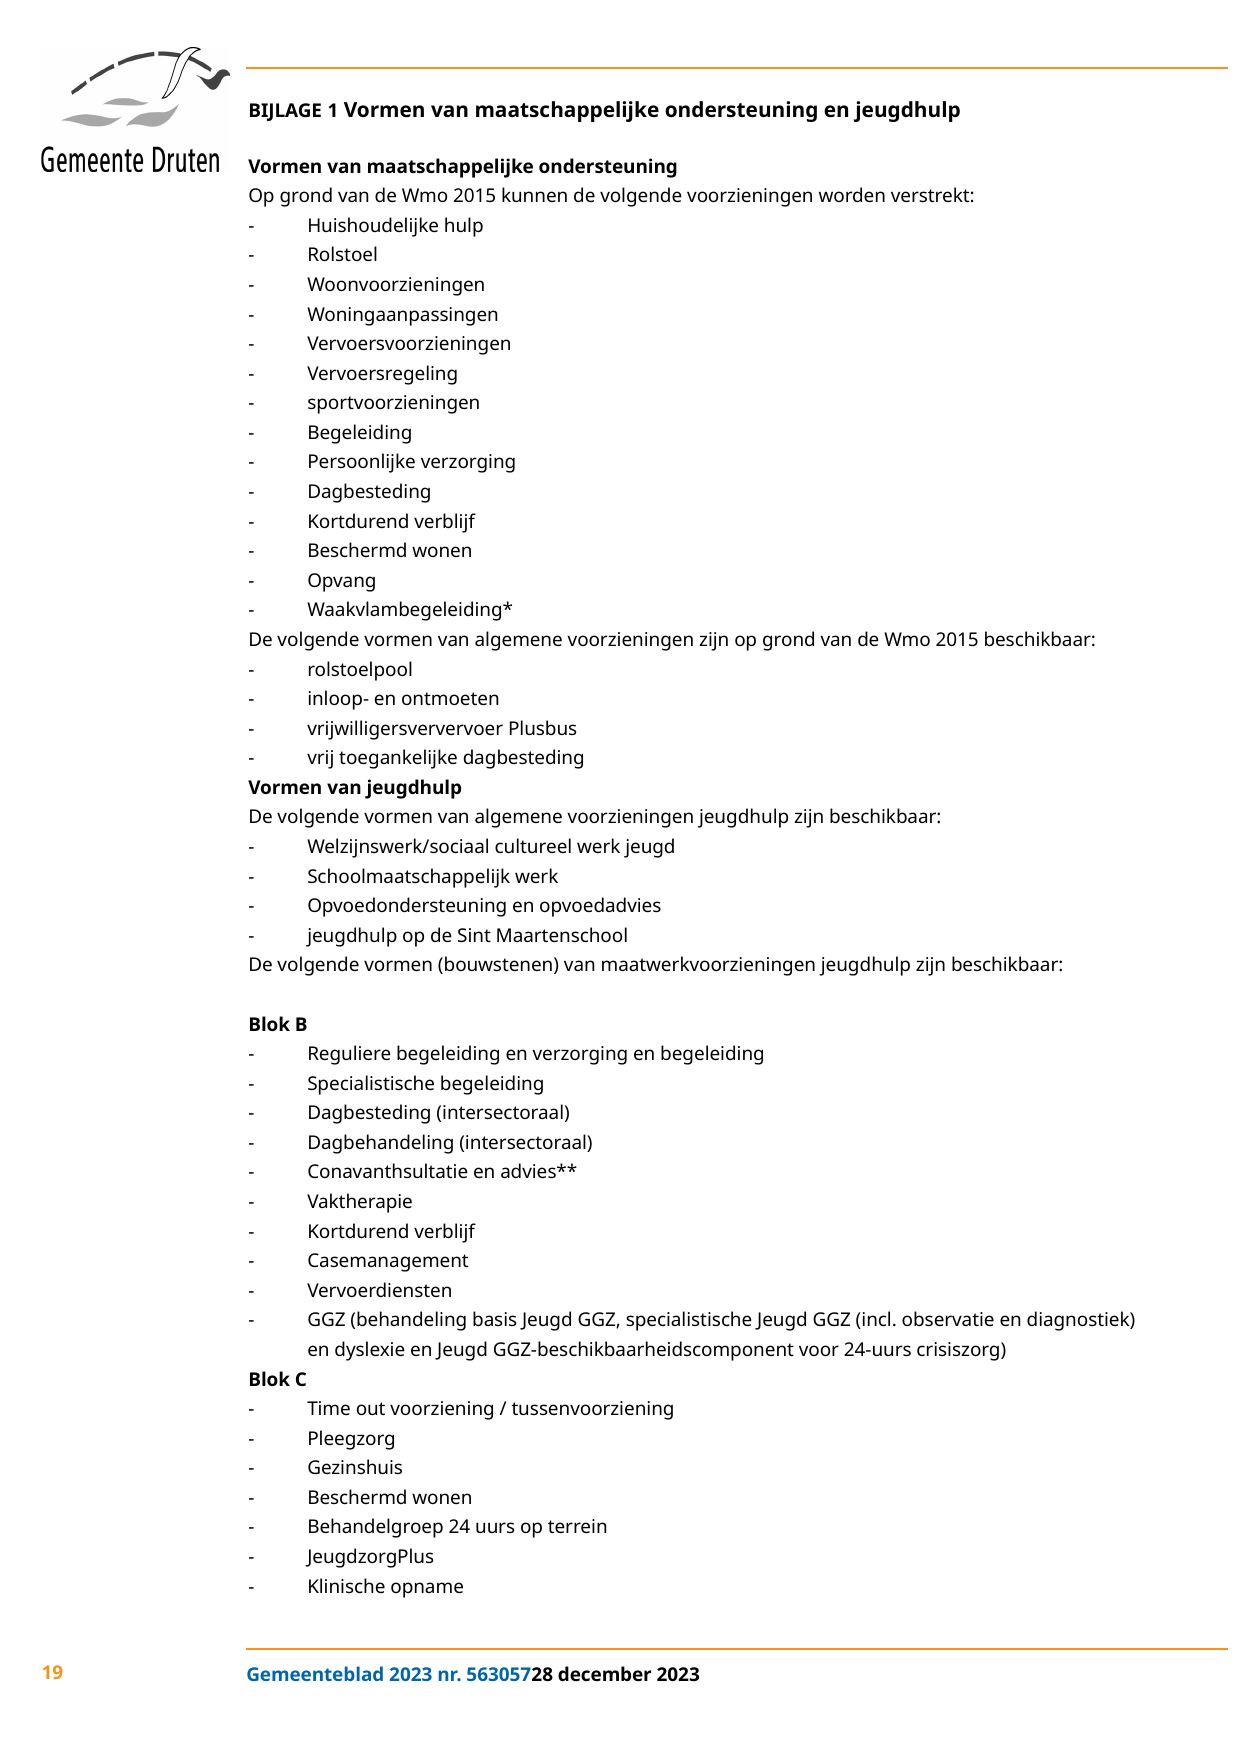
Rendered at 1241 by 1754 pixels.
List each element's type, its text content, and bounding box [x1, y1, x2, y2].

list GGZ (behandeling basis Jeugd GGZ, specialistische Jeugd GGZ (incl. observatie en diagnostiek) en dyslexie en Jeugd GGZ-beschikbaarheidscomponent voor 24-uurs crisiszorg) [248, 1307, 1152, 1362]
list Welzijnswerk/sociaal cultureel werk jeugd [248, 833, 1152, 859]
list Pleegzorg [248, 1425, 1152, 1451]
list Persoonlijke verzorging [248, 449, 1152, 474]
list Kortdurend verblijf [248, 508, 1152, 534]
list Beschermd wonen [248, 537, 1152, 563]
text Vormen van jeugdhulp [248, 774, 1152, 800]
list Gezinshuis [248, 1454, 1152, 1480]
list jeugdhulp op de Sint Maartenschool [248, 922, 1152, 948]
list Rolstoel [248, 242, 1152, 267]
list Vervoersvoorzieningen [248, 330, 1152, 356]
text De volgende vormen van algemene voorzieningen jeugdhulp zijn beschikbaar: [248, 804, 1152, 829]
list Time out voorziening / tussenvoorziening [248, 1395, 1152, 1421]
text Blok C [248, 1366, 1152, 1392]
list Huishoudelijke hulp [248, 212, 1152, 238]
list Beschermd wonen [248, 1484, 1152, 1510]
list Reguliere begeleiding en verzorging en begeleiding [248, 1040, 1152, 1066]
text De volgende vormen van algemene voorzieningen zijn op grond van de Wmo 2015 beschikbaar: [248, 626, 1152, 652]
list vrijwilligersververvoer Plusbus [248, 715, 1152, 741]
list Klinische opname [248, 1573, 1152, 1599]
list Opvoedondersteuning en opvoedadvies [248, 892, 1152, 918]
text Vormen van maatschappelijke ondersteuning [248, 153, 1152, 179]
list rolstoelpool [248, 656, 1152, 682]
list Dagbehandeling (intersectoraal) [248, 1129, 1152, 1155]
list vrij toegankelijke dagbesteding [248, 744, 1152, 770]
list Vervoersregeling [248, 360, 1152, 386]
list Casemanagement [248, 1247, 1152, 1273]
text BIJLAGE 1 Vormen van maatschappelijke ondersteuning en jeugdhulp [248, 95, 1152, 123]
list JeugdzorgPlus [248, 1543, 1152, 1569]
list Conavanthsultatie en advies** [248, 1159, 1152, 1184]
list Specialistische begeleiding [248, 1070, 1152, 1096]
list Woningaanpassingen [248, 301, 1152, 327]
list Woonvoorzieningen [248, 271, 1152, 297]
picture [41, 47, 231, 172]
list Schoolmaatschappelijk werk [248, 863, 1152, 889]
list Vaktherapie [248, 1188, 1152, 1214]
list Waakvlambegeleiding* [248, 597, 1152, 622]
list Dagbesteding [248, 478, 1152, 504]
text De volgende vormen (bouwstenen) van maatwerkvoorzieningen jeugdhulp zijn beschikbaar: [248, 952, 1152, 977]
list Kortdurend verblijf [248, 1218, 1152, 1244]
list Dagbesteding (intersectoraal) [248, 1099, 1152, 1125]
list sportvoorzieningen [248, 389, 1152, 415]
text Blok B [248, 1011, 1152, 1037]
list Begeleiding [248, 419, 1152, 445]
list Behandelgroep 24 uurs op terrein [248, 1514, 1152, 1539]
list Opvang [248, 567, 1152, 593]
list Vervoerdiensten [248, 1277, 1152, 1303]
text Op grond van de Wmo 2015 kunnen de volgende voorzieningen worden verstrekt: [248, 182, 1152, 208]
list inloop- en ontmoeten [248, 685, 1152, 711]
